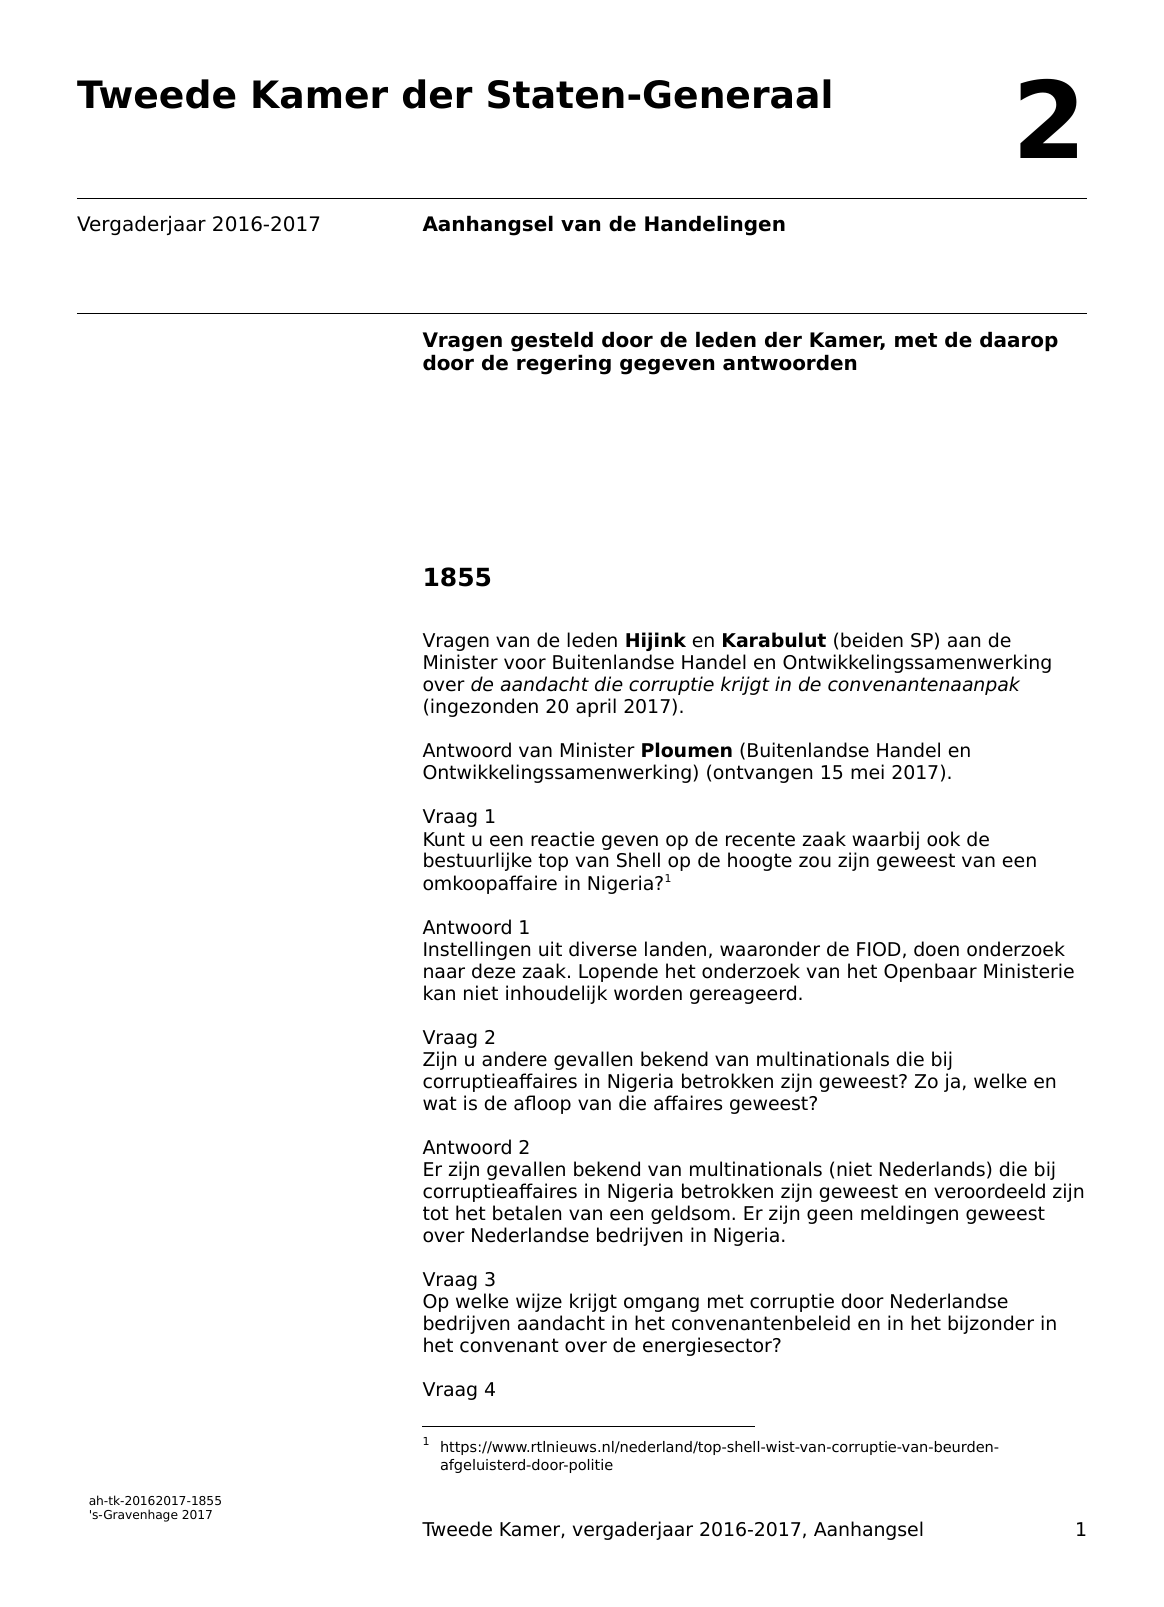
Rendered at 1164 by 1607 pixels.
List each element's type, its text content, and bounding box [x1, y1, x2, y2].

text Vraag 2 [422, 1027, 1087, 1049]
table_header Tweede Kamer der Staten-Generaal [77, 59, 886, 198]
table_cell Vergaderjaar 2016-2017 [77, 199, 422, 313]
text Vraag 3 [422, 1269, 1087, 1291]
text Antwoord 1 [422, 917, 1087, 938]
text Vraag 1 [422, 806, 1087, 828]
text Instellingen uit diverse landen, waaronder de FIOD, doen onderzoek naar deze zaak. Lopende het onderzoek van het Openbaar Ministerie kan niet inhoudelijk worden gereageerd. [422, 938, 1087, 1004]
text Antwoord 2 [422, 1137, 1087, 1159]
table_cell Vragen gesteld door de leden der Kamer, met de daarop door de regering gegeven antwoorden [422, 314, 1087, 375]
text Kunt u een reactie geven op de recente zaak waarbij ook de bestuurlijke top van Shell op de hoogte zou zijn geweest van een omkoopaffaire in Nigeria? [422, 828, 1087, 894]
text 's-Gravenhage 2017 [88, 1508, 323, 1522]
text ah-tk-20162017-1855 [88, 1494, 323, 1508]
text Vragen van de leden Hijink en Karabulut (beiden SP) aan de Minister voor Buitenlandse Handel en Ontwikkelingssamenwerking over de aandacht die corruptie krijgt in de convenantenaanpak (ingezonden 20 april 2017). [422, 630, 1087, 718]
table_header 2 [886, 59, 1087, 198]
text Er zijn gevallen bekend van multinationals (niet Nederlands) die bij corruptieaffaires in Nigeria betrokken zijn geweest en veroordeeld zijn tot het betalen van een geldsom. Er zijn geen meldingen geweest over Nederlandse bedrijven in Nigeria. [422, 1159, 1087, 1247]
table_cell Aanhangsel van de Handelingen [422, 199, 1087, 313]
text 1855 [422, 563, 1087, 592]
text Op welke wijze krijgt omgang met corruptie door Nederlandse bedrijven aandacht in het convenantenbeleid en in het bijzonder in het convenant over de energiesector? [422, 1291, 1087, 1357]
text Antwoord van Minister Ploumen (Buitenlandse Handel en Ontwikkelingssamenwerking) (ontvangen 15 mei 2017). [422, 740, 1087, 784]
text https://www.rtlnieuws.nl/nederland/top-shell-wist-van-corruptie-van-beurden-afgeluisterd-door-politie [422, 1435, 1087, 1474]
text Vraag 4 [422, 1379, 1087, 1401]
table_cell [77, 314, 422, 375]
text Zijn u andere gevallen bekend van multinationals die bij corruptieaffaires in Nigeria betrokken zijn geweest? Zo ja, welke en wat is de afloop van die affaires geweest? [422, 1049, 1087, 1114]
